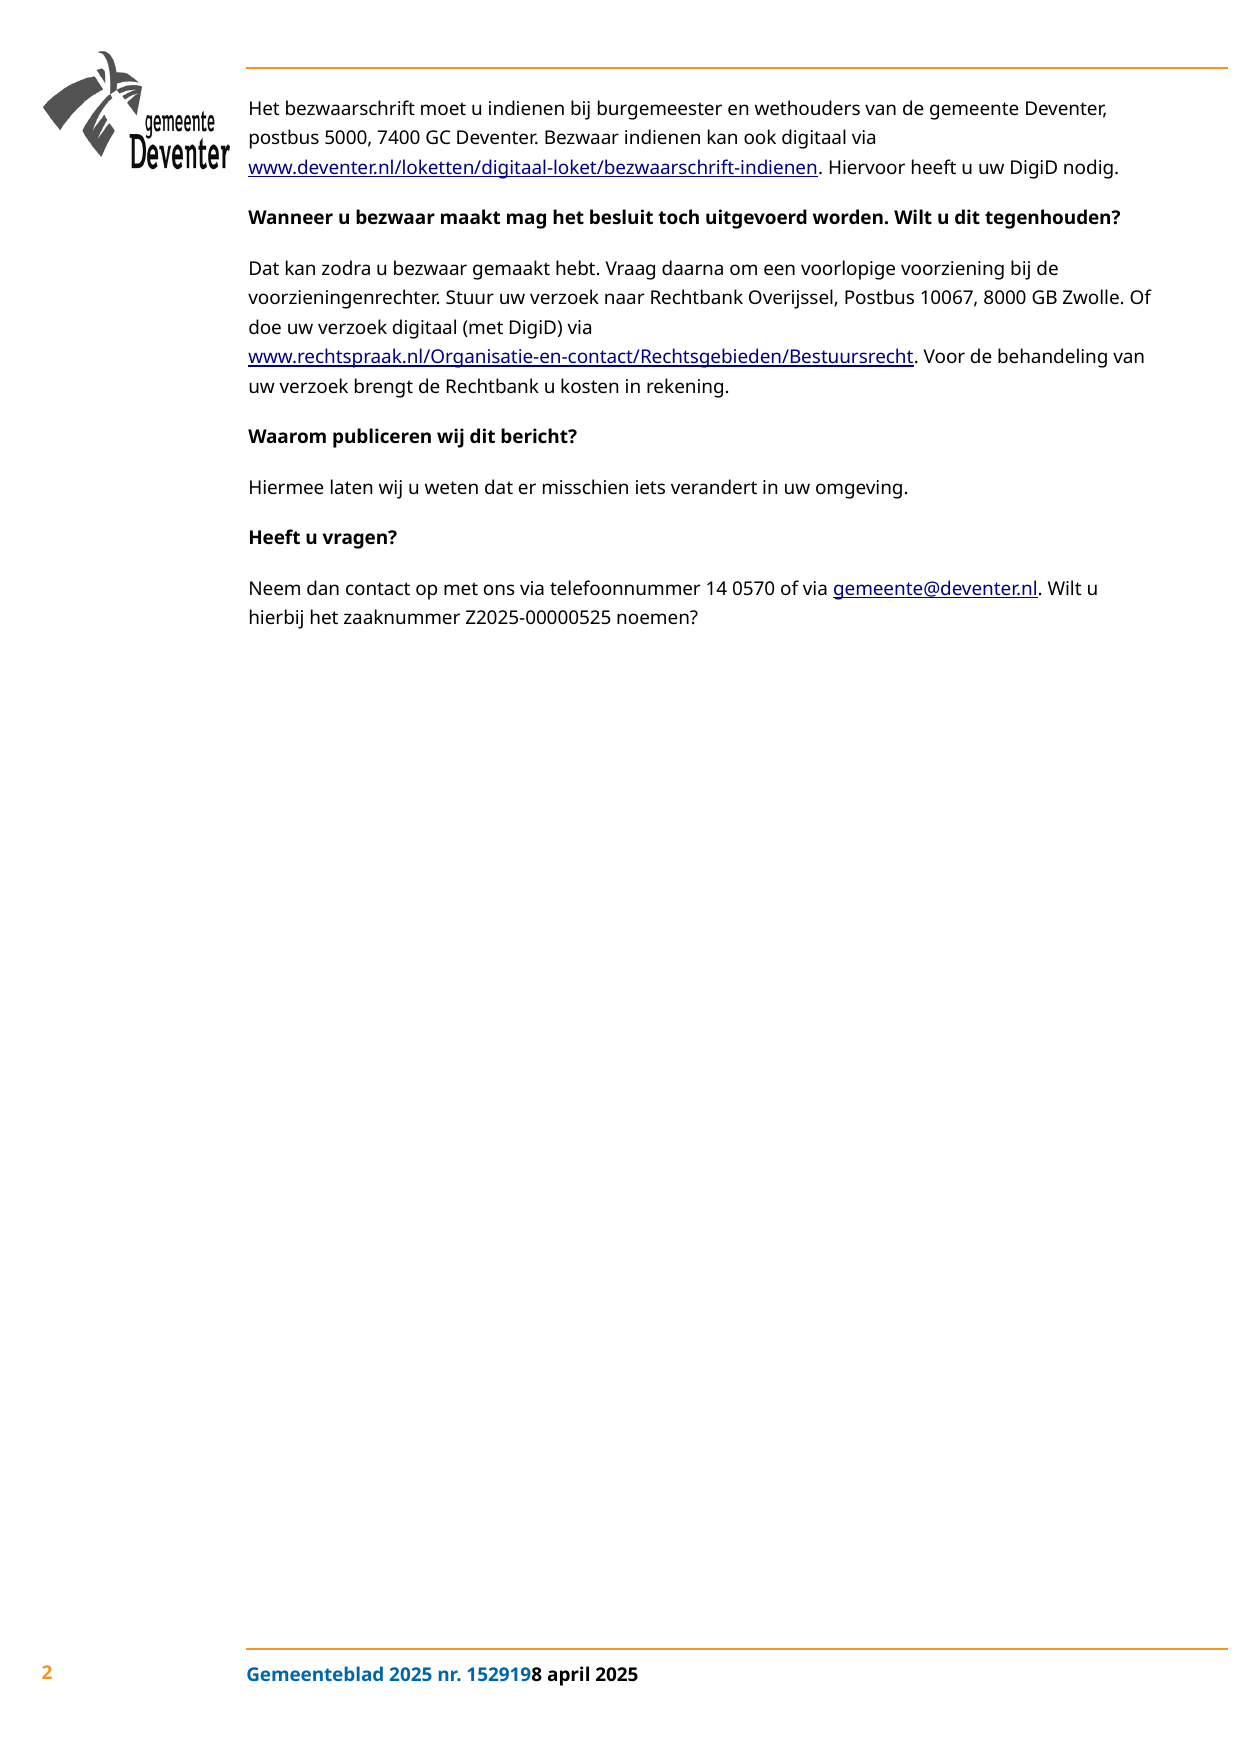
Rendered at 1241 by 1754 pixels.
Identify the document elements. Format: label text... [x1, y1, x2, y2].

text Waarom publiceren wij dit bericht? [248, 423, 1152, 449]
text Wanneer u bezwaar maakt mag het besluit toch uitgevoerd worden. Wilt u dit tegenhouden? [248, 204, 1152, 230]
picture [41, 47, 231, 172]
text Heeft u vragen? [248, 524, 1152, 550]
text Het bezwaarschrift moet u indienen bij burgemeester en wethouders van de gemeente Deventer, postbus 5000, 7400 GC Deventer. Bezwaar indienen kan ook digitaal via www.deventer.nl/loketten/digitaal-loket/bezwaarschrift-indienen. Hiervoor heeft u uw DigiD nodig. [248, 95, 1152, 180]
text Hiermee laten wij u weten dat er misschien iets verandert in uw omgeving. [248, 474, 1152, 500]
text Dat kan zodra u bezwaar gemaakt hebt. Vraag daarna om een voorlopige voorziening bij de voorzieningenrechter. Stuur uw verzoek naar Rechtbank Overijssel, Postbus 10067, 8000 GB Zwolle. Of doe uw verzoek digitaal (met DigiD) via www.rechtspraak.nl/Organisatie-en-contact/Rechtsgebieden/Bestuursrecht. Voor de behandeling van uw verzoek brengt de Rechtbank u kosten in rekening. [248, 255, 1152, 399]
text Neem dan contact op met ons via telefoonnummer 14 0570 of via gemeente@deventer.nl. Wilt u hierbij het zaaknummer Z2025-00000525 noemen? [248, 575, 1152, 630]
